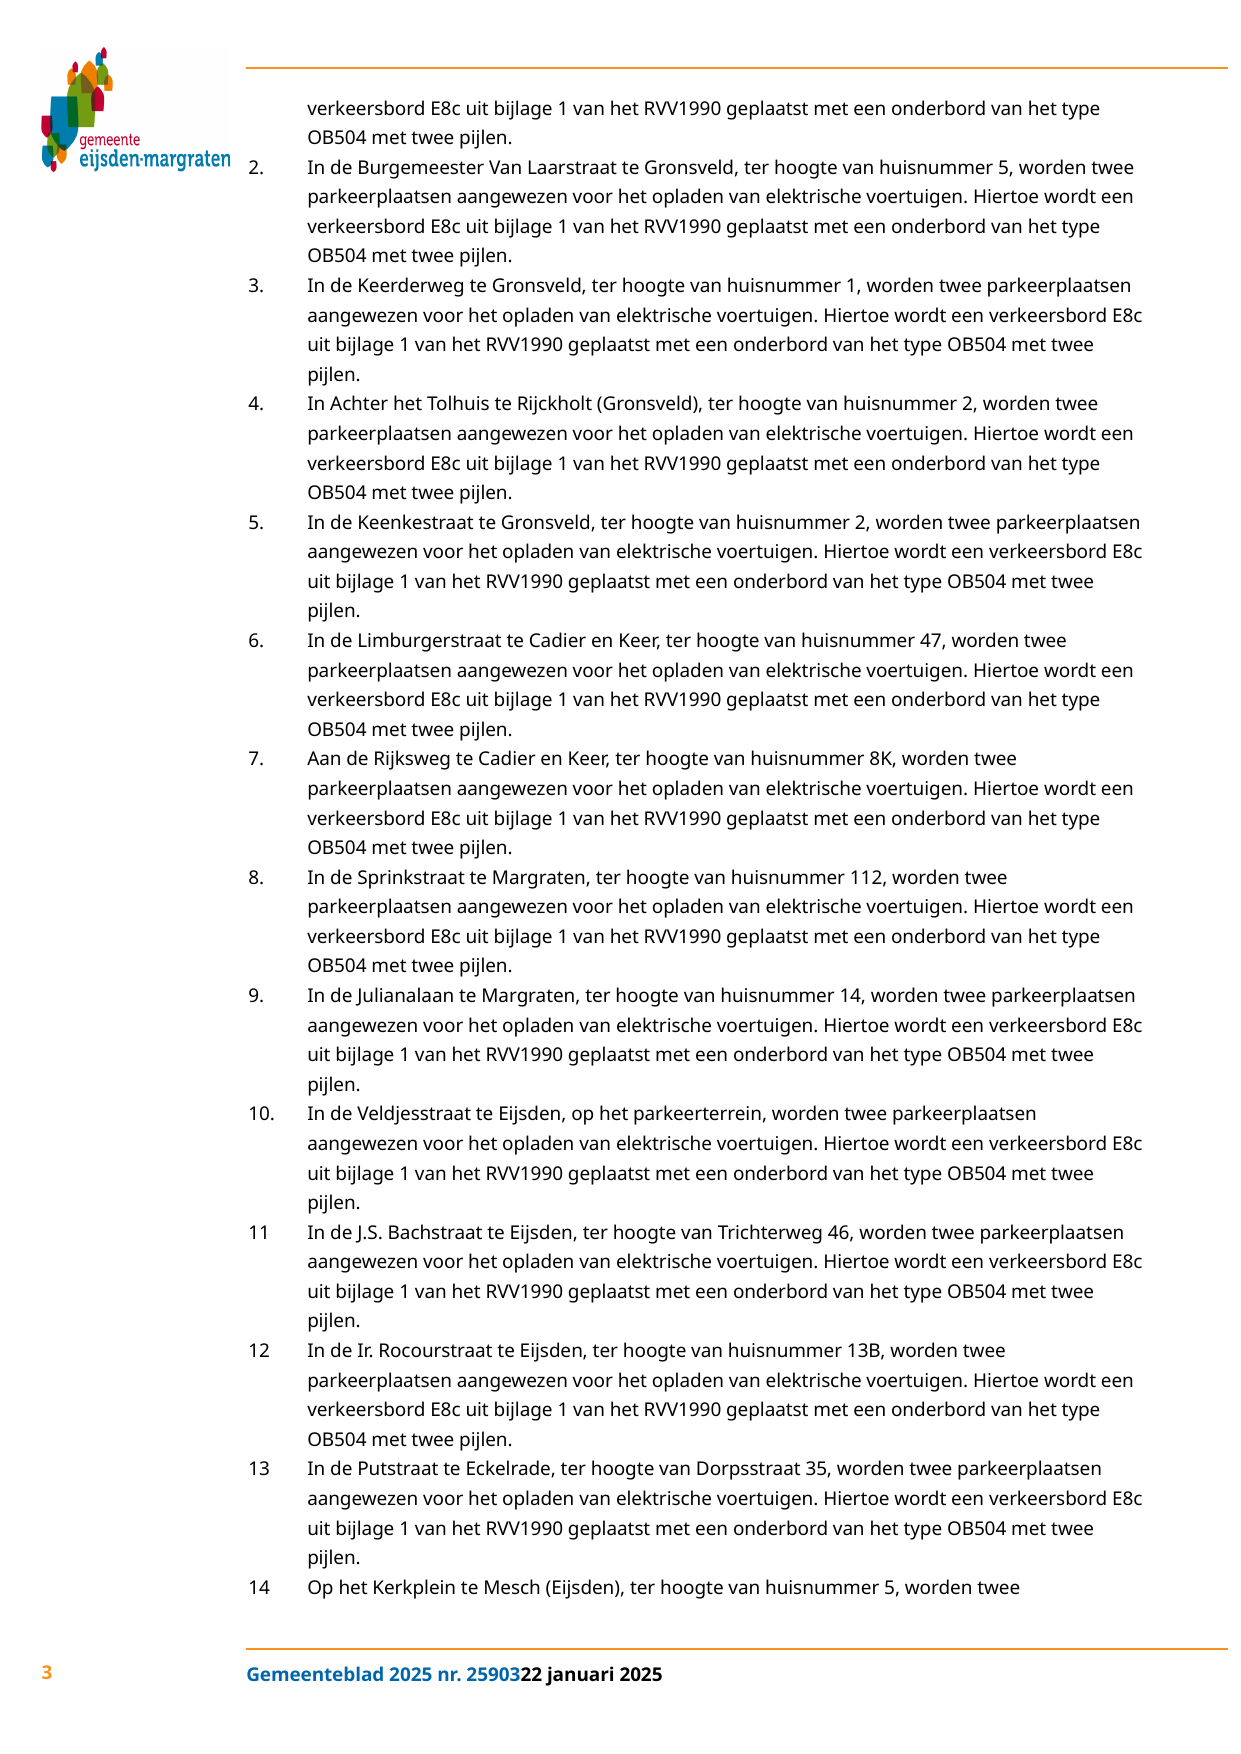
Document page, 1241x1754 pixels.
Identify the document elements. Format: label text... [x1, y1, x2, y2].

picture [41, 47, 231, 172]
list In de Keenkestraat te Gronsveld, ter hoogte van huisnummer 2, worden twee parkeerplaatsen aangewezen voor het opladen van elektrische voertuigen. Hiertoe wordt een verkeersbord E8c uit bijlage 1 van het RVV1990 geplaatst met een onderbord van het type OB504 met twee pijlen. [248, 509, 1152, 623]
list In de Ir. Rocourstraat te Eijsden, ter hoogte van huisnummer 13B, worden twee parkeerplaatsen aangewezen voor het opladen van elektrische voertuigen. Hiertoe wordt een verkeersbord E8c uit bijlage 1 van het RVV1990 geplaatst met een onderbord van het type OB504 met twee pijlen. [248, 1337, 1152, 1452]
list In de Julianalaan te Margraten, ter hoogte van huisnummer 14, worden twee parkeerplaatsen aangewezen voor het opladen van elektrische voertuigen. Hiertoe wordt een verkeersbord E8c uit bijlage 1 van het RVV1990 geplaatst met een onderbord van het type OB504 met twee pijlen. [248, 982, 1152, 1097]
list Aan de Rijksweg te Cadier en Keer, ter hoogte van huisnummer 8K, worden twee parkeerplaatsen aangewezen voor het opladen van elektrische voertuigen. Hiertoe wordt een verkeersbord E8c uit bijlage 1 van het RVV1990 geplaatst met een onderbord van het type OB504 met twee pijlen. [248, 746, 1152, 860]
list Op het Kerkplein te Mesch (Eijsden), ter hoogte van huisnummer 5, worden twee [248, 1574, 1152, 1600]
list In de Keerderweg te Gronsveld, ter hoogte van huisnummer 1, worden twee parkeerplaatsen aangewezen voor het opladen van elektrische voertuigen. Hiertoe wordt een verkeersbord E8c uit bijlage 1 van het RVV1990 geplaatst met een onderbord van het type OB504 met twee pijlen. [248, 272, 1152, 387]
list In de Burgemeester Van Laarstraat te Gronsveld, ter hoogte van huisnummer 5, worden twee parkeerplaatsen aangewezen voor het opladen van elektrische voertuigen. Hiertoe wordt een verkeersbord E8c uit bijlage 1 van het RVV1990 geplaatst met een onderbord van het type OB504 met twee pijlen. [248, 154, 1152, 268]
list In de Putstraat te Eckelrade, ter hoogte van Dorpsstraat 35, worden twee parkeerplaatsen aangewezen voor het opladen van elektrische voertuigen. Hiertoe wordt een verkeersbord E8c uit bijlage 1 van het RVV1990 geplaatst met een onderbord van het type OB504 met twee pijlen. [248, 1456, 1152, 1570]
list In de J.S. Bachstraat te Eijsden, ter hoogte van Trichterweg 46, worden twee parkeerplaatsen aangewezen voor het opladen van elektrische voertuigen. Hiertoe wordt een verkeersbord E8c uit bijlage 1 van het RVV1990 geplaatst met een onderbord van het type OB504 met twee pijlen. [248, 1219, 1152, 1333]
list In Achter het Tolhuis te Rijckholt (Gronsveld), ter hoogte van huisnummer 2, worden twee parkeerplaatsen aangewezen voor het opladen van elektrische voertuigen. Hiertoe wordt een verkeersbord E8c uit bijlage 1 van het RVV1990 geplaatst met een onderbord van het type OB504 met twee pijlen. [248, 391, 1152, 505]
list In de Veldjesstraat te Eijsden, op het parkeerterrein, worden twee parkeerplaatsen aangewezen voor het opladen van elektrische voertuigen. Hiertoe wordt een verkeersbord E8c uit bijlage 1 van het RVV1990 geplaatst met een onderbord van het type OB504 met twee pijlen. [248, 1101, 1152, 1215]
list In de Limburgerstraat te Cadier en Keer, ter hoogte van huisnummer 47, worden twee parkeerplaatsen aangewezen voor het opladen van elektrische voertuigen. Hiertoe wordt een verkeersbord E8c uit bijlage 1 van het RVV1990 geplaatst met een onderbord van het type OB504 met twee pijlen. [248, 627, 1152, 742]
list In de Sprinkstraat te Margraten, ter hoogte van huisnummer 112, worden twee parkeerplaatsen aangewezen voor het opladen van elektrische voertuigen. Hiertoe wordt een verkeersbord E8c uit bijlage 1 van het RVV1990 geplaatst met een onderbord van het type OB504 met twee pijlen. [248, 864, 1152, 978]
list verkeersbord E8c uit bijlage 1 van het RVV1990 geplaatst met een onderbord van het type OB504 met twee pijlen. [248, 95, 1152, 150]
